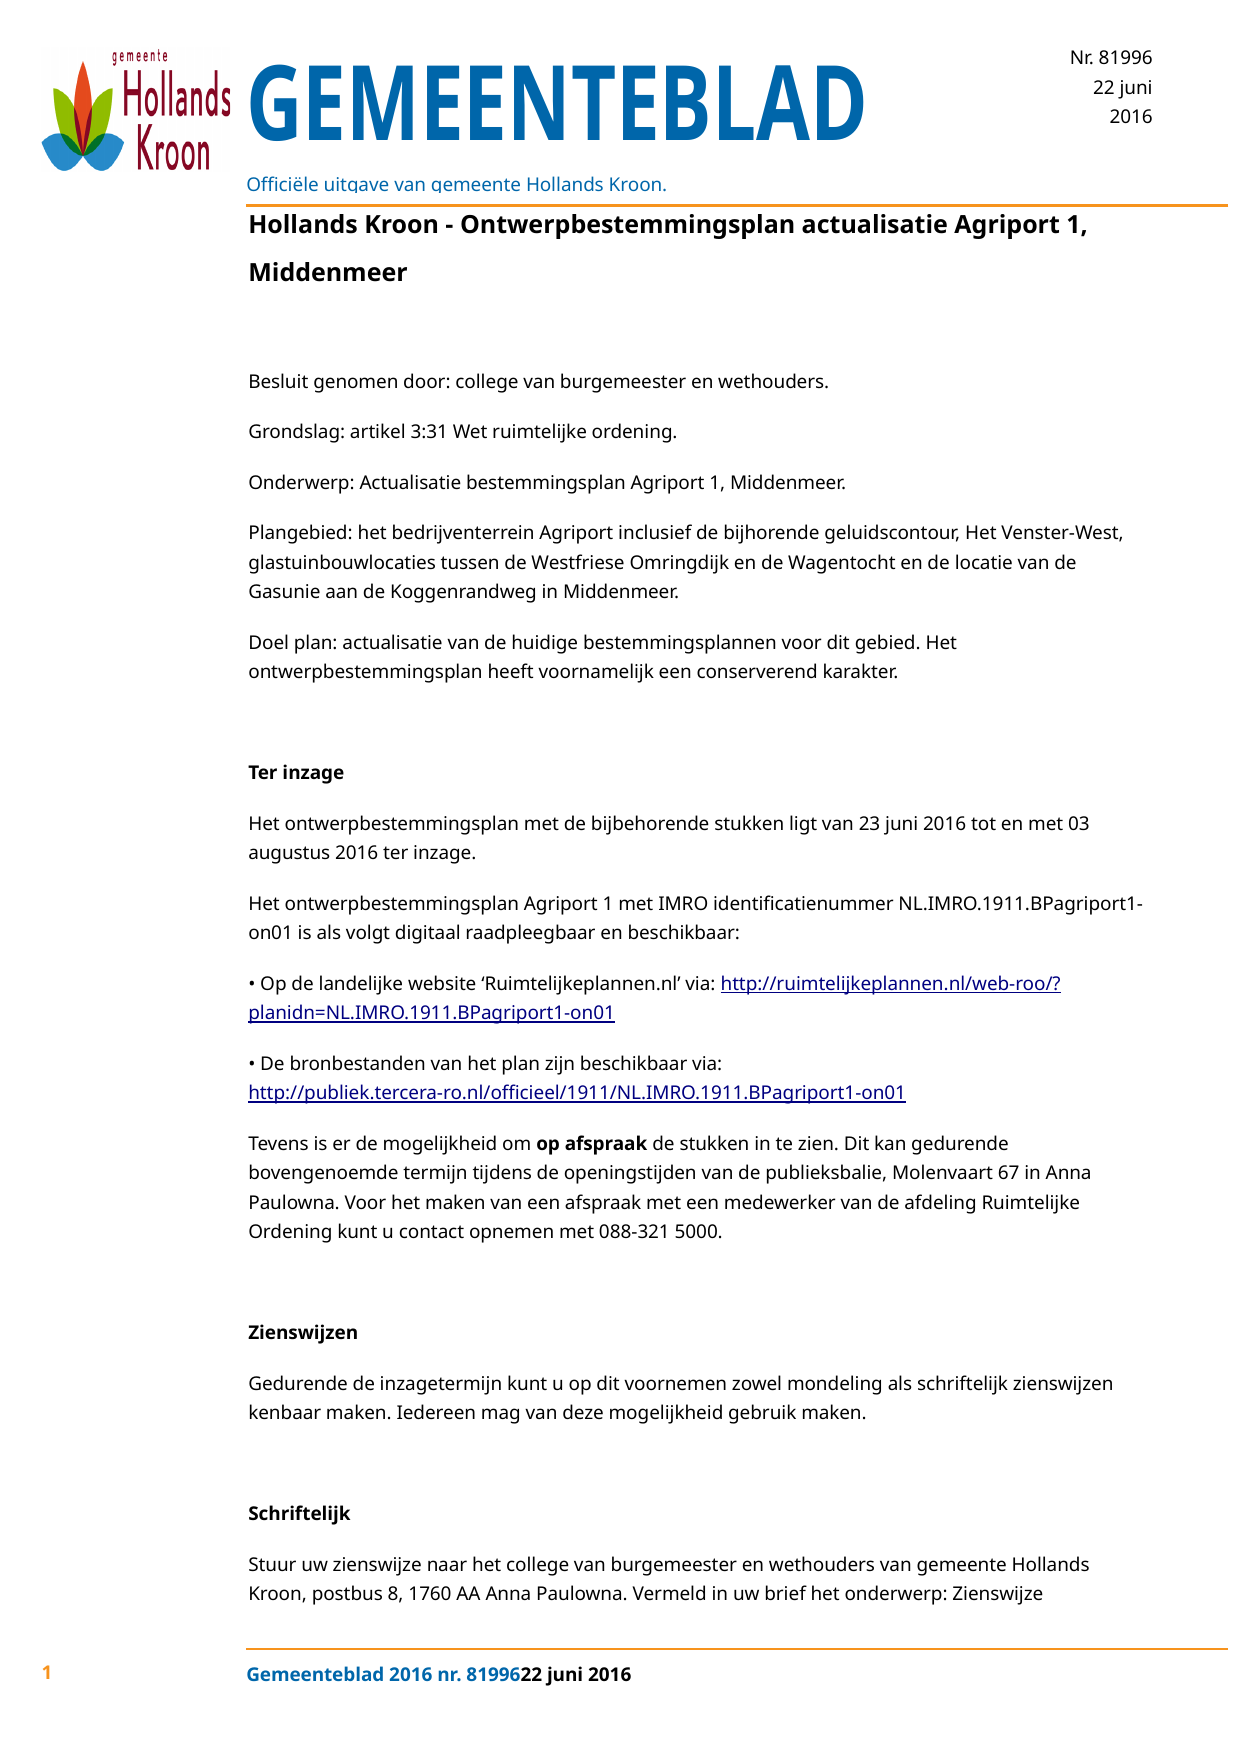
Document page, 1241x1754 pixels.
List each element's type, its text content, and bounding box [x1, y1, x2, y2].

text • Op de landelijke website ‘Ruimtelijkeplannen.nl’ via: http://ruimtelijkeplannen.nl/web-roo/?planidn=NL.IMRO.1911.BPagriport1-on01 [248, 970, 1152, 1025]
text Zienswijzen [248, 1319, 1152, 1345]
text Onderwerp: Actualisatie bestemmingsplan Agriport 1, Middenmeer. [248, 469, 1152, 495]
text Tevens is er de mogelijkheid om op afspraak de stukken in te zien. Dit kan gedurende bovengenoemde termijn tijdens de openingstijden van de publieksbalie, Molenvaart 67 in Anna Paulowna. Voor het maken van een afspraak met een medewerker van de afdeling Ruimtelijke Ordening kunt u contact opnemen met 088-321 5000. [248, 1130, 1152, 1244]
text Plangebied: het bedrijventerrein Agriport inclusief de bijhorende geluidscontour, Het Venster-West, glastuinbouwlocaties tussen de Westfriese Omringdijk en de Wagentocht en de locatie van de Gasunie aan de Koggenrandweg in Middenmeer. [248, 519, 1152, 604]
text Schriftelijk [248, 1500, 1152, 1526]
text Het ontwerpbestemmingsplan met de bijbehorende stukken ligt van 23 juni 2016 tot en met 03 augustus 2016 ter inzage. [248, 810, 1152, 865]
text Doel plan: actualisatie van de huidige bestemmingsplannen voor dit gebied. Het ontwerpbestemmingsplan heeft voornamelijk een conserverend karakter. [248, 629, 1152, 684]
text • De bronbestanden van het plan zijn beschikbaar via: http://publiek.tercera-ro.nl/officieel/1911/NL.IMRO.1911.BPagriport1-on01 [248, 1050, 1152, 1105]
text Stuur uw zienswijze naar het college van burgemeester en wethouders van gemeente Hollands Kroon, postbus 8, 1760 AA Anna Paulowna. Vermeld in uw brief het onderwerp: Zienswijze [248, 1551, 1152, 1606]
text Hollands Kroon - Ontwerpbestemmingsplan actualisatie Agriport 1, Middenmeer [248, 207, 1152, 288]
text Het ontwerpbestemmingsplan Agriport 1 met IMRO identificatienummer NL.IMRO.1911.BPagriport1-on01 is als volgt digitaal raadpleegbaar en beschikbaar: [248, 890, 1152, 945]
picture [41, 47, 231, 172]
text Besluit genomen door: college van burgemeester en wethouders. [248, 368, 1152, 394]
text Ter inzage [248, 759, 1152, 785]
text Gedurende de inzagetermijn kunt u op dit voornemen zowel mondeling als schriftelijk zienswijzen kenbaar maken. Iedereen mag van deze mogelijkheid gebruik maken. [248, 1370, 1152, 1425]
text Grondslag: artikel 3:31 Wet ruimtelijke ordening. [248, 419, 1152, 444]
